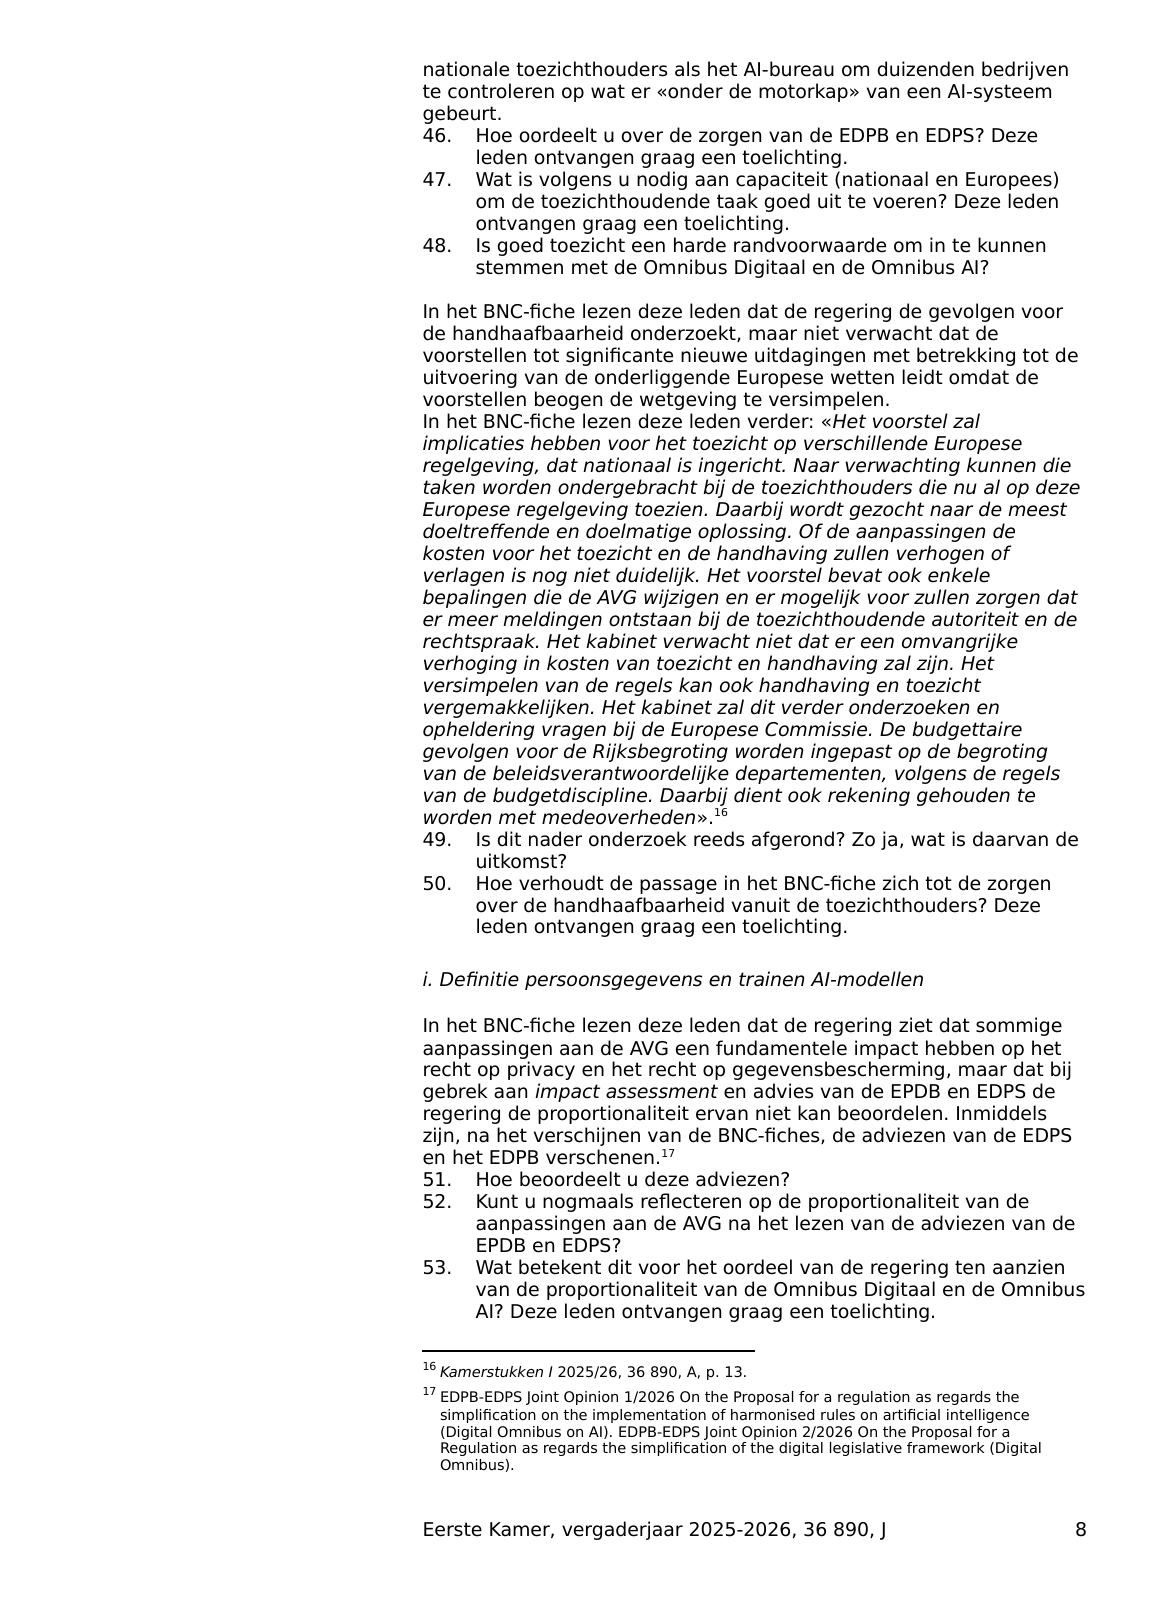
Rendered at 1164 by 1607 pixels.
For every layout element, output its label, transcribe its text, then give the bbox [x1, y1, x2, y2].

text 50. Hoe verhoudt de passage in het BNC-fiche zich tot de zorgen over de handhaafbaarheid vanuit de toezichthouders? Deze leden ontvangen graag een toelichting. [422, 872, 1087, 938]
text In het BNC-fiche lezen deze leden verder: «Het voorstel zal implicaties hebben voor het toezicht op verschillende Europese regelgeving, dat nationaal is ingericht. Naar verwachting kunnen die taken worden ondergebracht bij de toezichthouders die nu al op deze Europese regelgeving toezien. Daarbij wordt gezocht naar de meest doeltreffende en doelmatige oplossing. Of de aanpassingen de kosten voor het toezicht en de handhaving zullen verhogen of verlagen is nog niet duidelijk. Het voorstel bevat ook enkele bepalingen die de AVG wijzigen en er mogelijk voor zullen zorgen dat er meer meldingen ontstaan bij de toezichthoudende autoriteit en de rechtspraak. Het kabinet verwacht niet dat er een omvangrijke verhoging in kosten van toezicht en handhaving zal zijn. Het versimpelen van de regels kan ook handhaving en toezicht vergemakkelijken. Het kabinet zal dit verder onderzoeken en opheldering vragen bij de Europese Commissie. De budgettaire gevolgen voor de Rijksbegroting worden ingepast op de begroting van de beleidsverantwoordelijke departementen, volgens de regels van de budgetdiscipline. Daarbij dient ook rekening gehouden te worden met medeoverheden». [422, 411, 1087, 828]
text EDPB-EDPS Joint Opinion 1/2026 On the Proposal for a regulation as regards the simplification on the implementation of harmonised rules on artificial intelligence (Digital Omnibus on AI). EDPB-EDPS Joint Opinion 2/2026 On the Proposal for a Regulation as regards the simplification of the digital legislative framework (Digital Omnibus). [422, 1385, 1087, 1474]
text nationale toezichthouders als het AI-bureau om duizenden bedrijven te controleren op wat er «onder de motorkap» van een AI-systeem gebeurt. [422, 59, 1087, 125]
text Kamerstukken I 2025/26, 36 890, A, p. 13. [422, 1360, 1087, 1382]
text 46. Hoe oordeelt u over de zorgen van de EDPB en EDPS? Deze leden ontvangen graag een toelichting. [422, 125, 1087, 169]
text In het BNC-fiche lezen deze leden dat de regering ziet dat sommige aanpassingen aan de AVG een fundamentele impact hebben op het recht op privacy en het recht op gegevensbescherming, maar dat bij gebrek aan impact assessment en advies van de EPDB en EDPS de regering de proportionaliteit ervan niet kan beoordelen. Inmiddels zijn, na het verschijnen van de BNC-fiches, de adviezen van de EDPS en het EDPB verschenen. [422, 1015, 1087, 1169]
text 52. Kunt u nogmaals reflecteren op de proportionaliteit van de aanpassingen aan de AVG na het lezen van de adviezen van de EPDB en EDPS? [422, 1191, 1087, 1257]
text 47. Wat is volgens u nodig aan capaciteit (nationaal en Europees) om de toezichthoudende taak goed uit te voeren? Deze leden ontvangen graag een toelichting. [422, 169, 1087, 235]
text 53. Wat betekent dit voor het oordeel van de regering ten aanzien van de proportionaliteit van de Omnibus Digitaal en de Omnibus AI? Deze leden ontvangen graag een toelichting. [422, 1257, 1087, 1323]
text 48. Is goed toezicht een harde randvoorwaarde om in te kunnen stemmen met de Omnibus Digitaal en de Omnibus AI? [422, 235, 1087, 279]
text In het BNC-fiche lezen deze leden dat de regering de gevolgen voor de handhaafbaarheid onderzoekt, maar niet verwacht dat de voorstellen tot significante nieuwe uitdagingen met betrekking tot de uitvoering van de onderliggende Europese wetten leidt omdat de voorstellen beogen de wetgeving te versimpelen. [422, 301, 1087, 411]
text 51. Hoe beoordeelt u deze adviezen? [422, 1169, 1087, 1191]
text 49. Is dit nader onderzoek reeds afgerond? Zo ja, wat is daarvan de uitkomst? [422, 828, 1087, 872]
subtitle i. Definitie persoonsgegevens en trainen AI-modellen [422, 968, 1087, 990]
